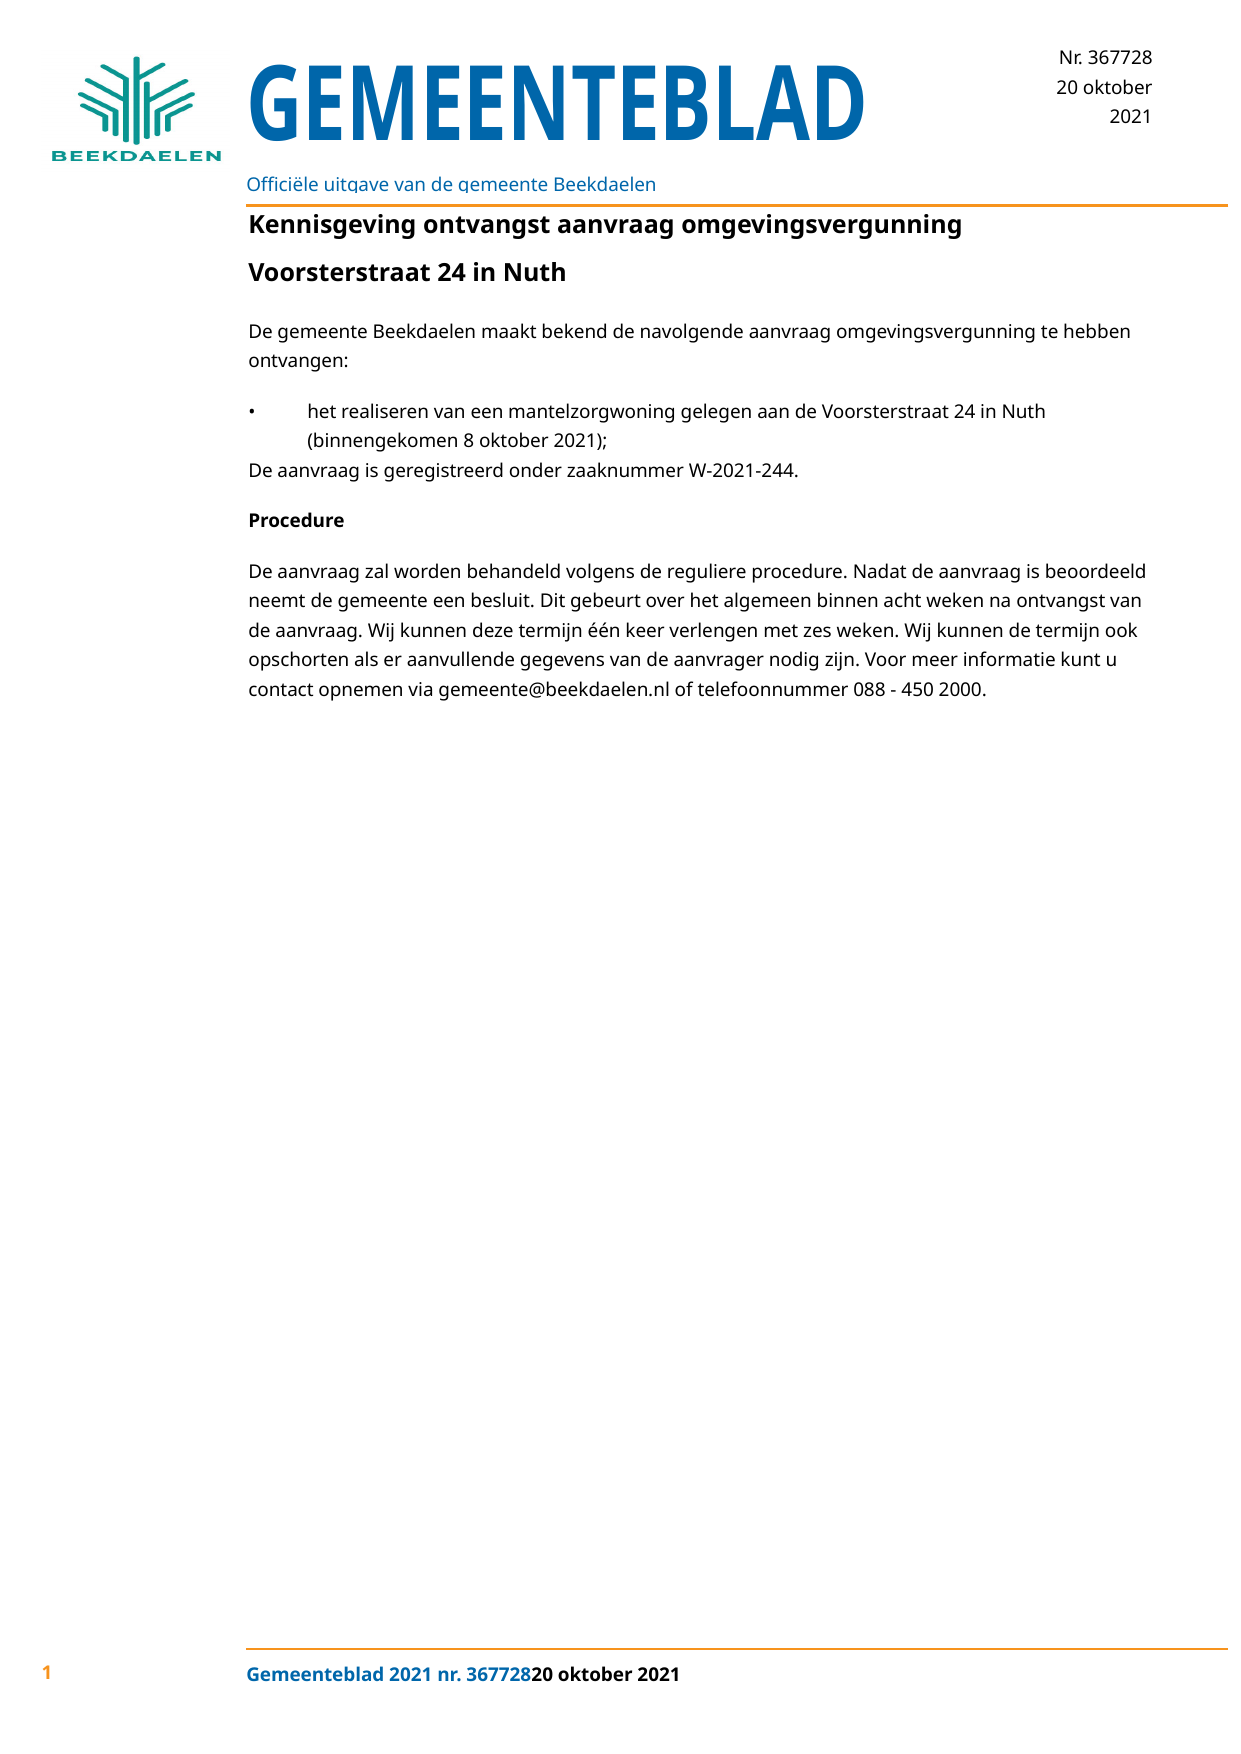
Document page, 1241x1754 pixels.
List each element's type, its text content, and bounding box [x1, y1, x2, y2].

text De aanvraag is geregistreerd onder zaaknummer W-2021-244. [248, 457, 1152, 483]
text De aanvraag zal worden behandeld volgens de reguliere procedure. Nadat de aanvraag is beoordeeld neemt de gemeente een besluit. Dit gebeurt over het algemeen binnen acht weken na ontvangst van de aanvraag. Wij kunnen deze termijn één keer verlengen met zes weken. Wij kunnen de termijn ook opschorten als er aanvullende gegevens van de aanvrager nodig zijn. Voor meer informatie kunt u contact opnemen via gemeente@beekdaelen.nl of telefoonnummer 088 - 450 2000. [248, 558, 1152, 702]
picture [41, 47, 231, 172]
text Procedure [248, 507, 1152, 533]
list het realiseren van een mantelzorgwoning gelegen aan de Voorsterstraat 24 in Nuth (binnengekomen 8 oktober 2021); [248, 398, 1152, 453]
text De gemeente Beekdaelen maakt bekend de navolgende aanvraag omgevingsvergunning te hebben ontvangen: [248, 318, 1152, 373]
text Kennisgeving ontvangst aanvraag omgevingsvergunning Voorsterstraat 24 in Nuth [248, 207, 1152, 288]
